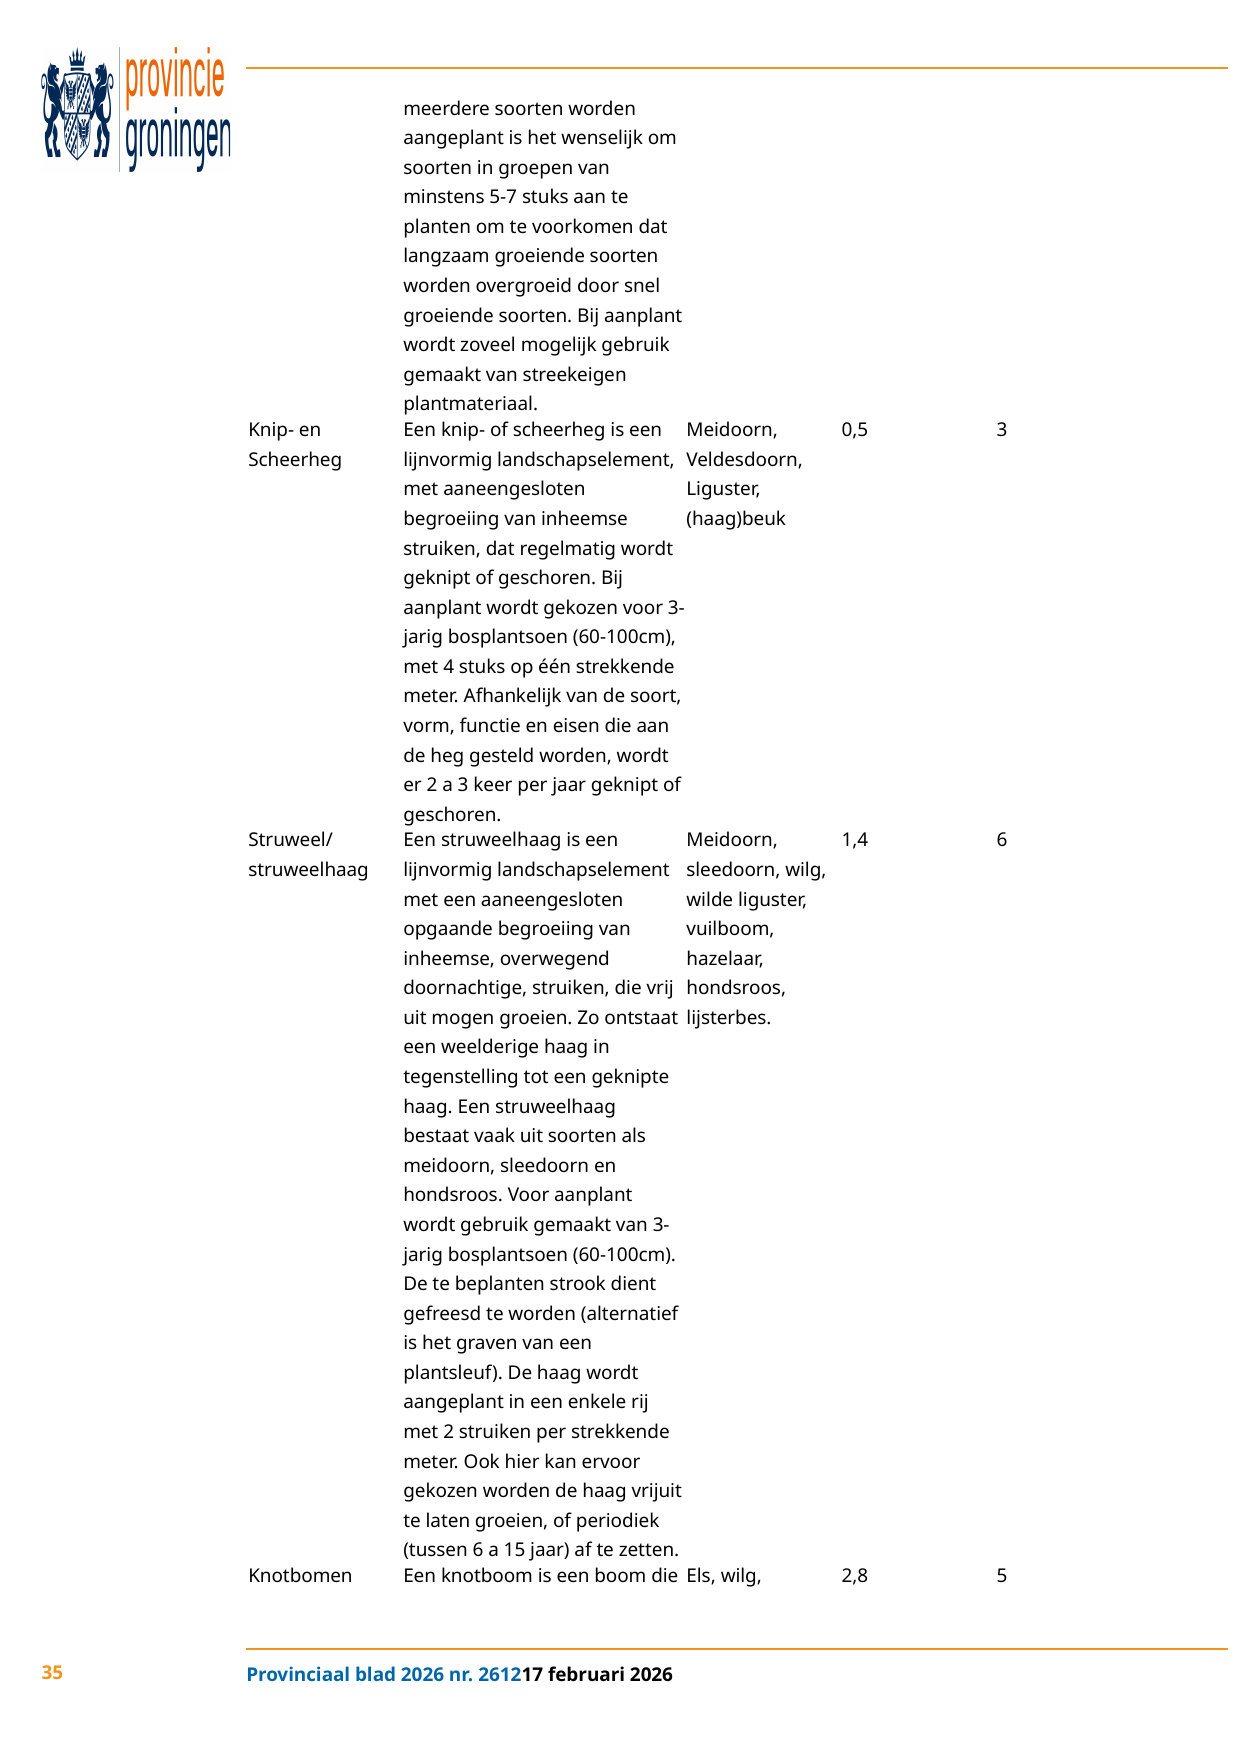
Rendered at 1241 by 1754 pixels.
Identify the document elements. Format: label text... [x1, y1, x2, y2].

table_cell 2,8 [841, 1563, 996, 1588]
table_cell [248, 95, 403, 416]
table_cell 0,5 [841, 416, 996, 827]
table_cell Meidoorn, Veldesdoorn, Liguster, (haag)beuk [686, 416, 841, 827]
table_cell [996, 95, 1152, 416]
table_cell Knip- en Scheerheg [248, 416, 403, 827]
table_cell Els, wilg, [686, 1563, 841, 1588]
table_cell Een knotboom is een boom die [403, 1563, 686, 1588]
table_cell Struweel/struweelhaag [248, 827, 403, 1562]
table_cell Knotbomen [248, 1563, 403, 1588]
table_cell Een struweelhaag is een lijnvormig landschapselement met een aaneengesloten opgaande begroeiing van inheemse, overwegend doornachtige, struiken, die vrij uit mogen groeien. Zo ontstaat een weelderige haag in tegenstelling tot een geknipte haag. Een struweelhaag bestaat vaak uit soorten als meidoorn, sleedoorn en hondsroos. Voor aanplant wordt gebruik gemaakt van 3-jarig bosplantsoen (60-100cm). De te beplanten strook dient gefreesd te worden (alternatief is het graven van een plantsleuf). De haag wordt aangeplant in een enkele rij met 2 struiken per strekkende meter. Ook hier kan ervoor gekozen worden de haag vrijuit te laten groeien, of periodiek (tussen 6 a 15 jaar) af te zetten. [403, 827, 686, 1562]
table_cell Meidoorn, sleedoorn, wilg, wilde liguster, vuilboom, hazelaar, hondsroos, lijsterbes. [686, 827, 841, 1562]
picture [41, 47, 231, 172]
table_cell meerdere soorten worden aangeplant is het wenselijk om soorten in groepen van minstens 5-7 stuks aan te planten om te voorkomen dat langzaam groeiende soorten worden overgroeid door snel groeiende soorten. Bij aanplant wordt zoveel mogelijk gebruik gemaakt van streekeigen plantmateriaal. [403, 95, 686, 416]
table_cell 6 [996, 827, 1152, 1562]
table_cell [686, 95, 841, 416]
table_cell 5 [996, 1563, 1152, 1588]
table_cell 3 [996, 416, 1152, 827]
table_cell [841, 95, 996, 416]
table_cell Een knip- of scheerheg is een lijnvormig landschapselement, met aaneengesloten begroeiing van inheemse struiken, dat regelmatig wordt geknipt of geschoren. Bij aanplant wordt gekozen voor 3-jarig bosplantsoen (60-100cm), met 4 stuks op één strekkende meter. Afhankelijk van de soort, vorm, functie en eisen die aan de heg gesteld worden, wordt er 2 a 3 keer per jaar geknipt of geschoren. [403, 416, 686, 827]
table_cell 1,4 [841, 827, 996, 1562]
